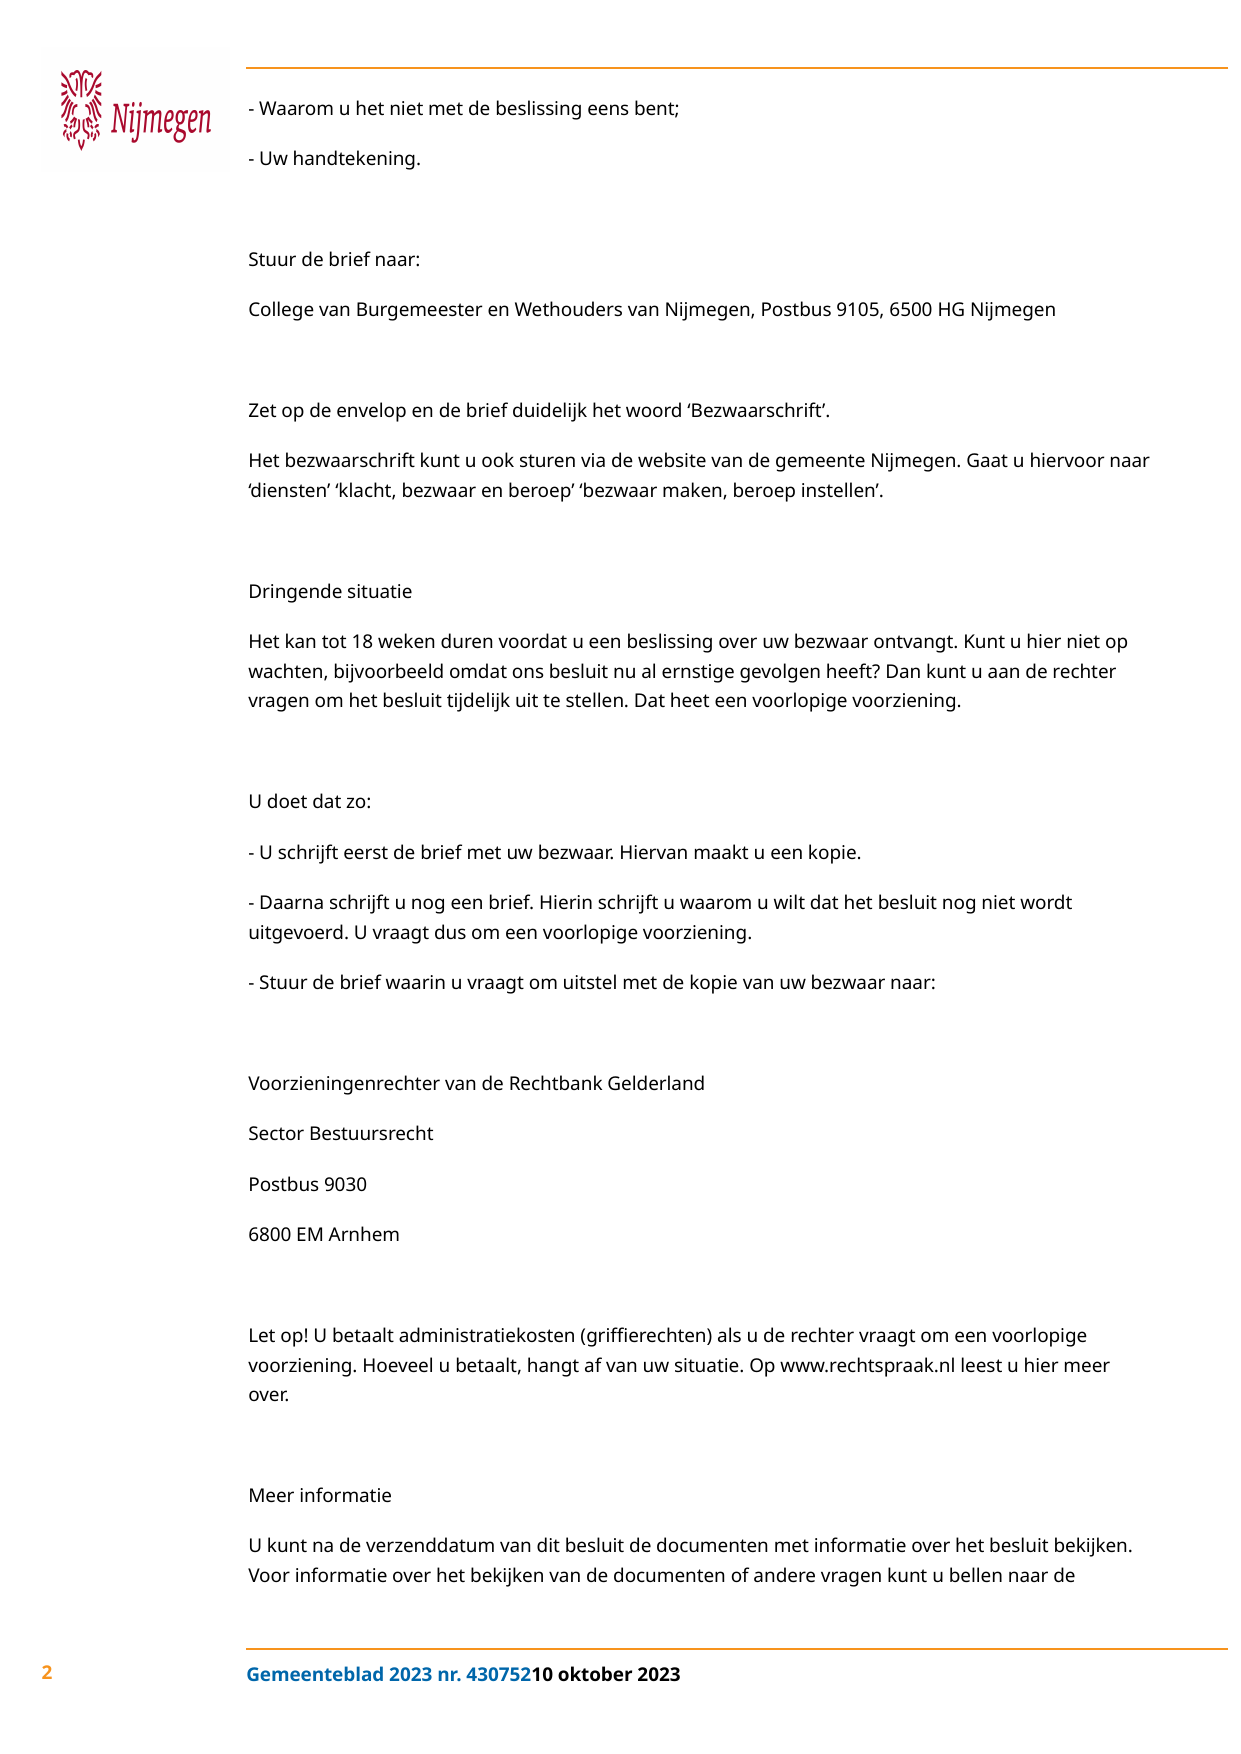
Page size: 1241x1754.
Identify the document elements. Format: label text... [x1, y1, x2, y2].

text Sector Bestuursrecht [248, 1121, 1152, 1146]
text U kunt na de verzenddatum van dit besluit de documenten met informatie over het besluit bekijken. Voor informatie over het bekijken van de documenten of andere vragen kunt u bellen naar de [248, 1533, 1152, 1588]
text - Uw handtekening. [248, 145, 1152, 171]
text - Daarna schrijft u nog een brief. Hierin schrijft u waarom u wilt dat het besluit nog niet wordt uitgevoerd. U vraagt dus om een voorlopige voorziening. [248, 889, 1152, 945]
text Voorzieningenrechter van de Rechtbank Gelderland [248, 1070, 1152, 1096]
text Dringende situatie [248, 578, 1152, 604]
text Het kan tot 18 weken duren voordat u een beslissing over uw bezwaar ontvangt. Kunt u hier niet op wachten, bijvoorbeeld omdat ons besluit nu al ernstige gevolgen heeft? Dan kunt u aan de rechter vragen om het besluit tijdelijk uit te stellen. Dat heet een voorlopige voorziening. [248, 628, 1152, 713]
text 6800 EM Arnhem [248, 1221, 1152, 1247]
text Stuur de brief naar: [248, 246, 1152, 272]
text - Waarom u het niet met de beslissing eens bent; [248, 95, 1152, 121]
text Postbus 9030 [248, 1171, 1152, 1197]
picture [41, 47, 231, 172]
text - Stuur de brief waarin u vraagt om uitstel met de kopie van uw bezwaar naar: [248, 969, 1152, 995]
text U doet dat zo: [248, 788, 1152, 814]
text Het bezwaarschrift kunt u ook sturen via de website van de gemeente Nijmegen. Gaat u hiervoor naar ‘diensten’ ‘klacht, bezwaar en beroep’ ‘bezwaar maken, beroep instellen’. [248, 448, 1152, 503]
text Zet op de envelop en de brief duidelijk het woord ‘Bezwaarschrift’. [248, 397, 1152, 423]
text Let op! U betaalt administratiekosten (griffierechten) als u de rechter vraagt om een voorlopige voorziening. Hoeveel u betaalt, hangt af van uw situatie. Op www.rechtspraak.nl leest u hier meer over. [248, 1322, 1152, 1407]
text College van Burgemeester en Wethouders van Nijmegen, Postbus 9105, 6500 HG Nijmegen [248, 296, 1152, 322]
text - U schrijft eerst de brief met uw bezwaar. Hiervan maakt u een kopie. [248, 839, 1152, 865]
text Meer informatie [248, 1482, 1152, 1508]
